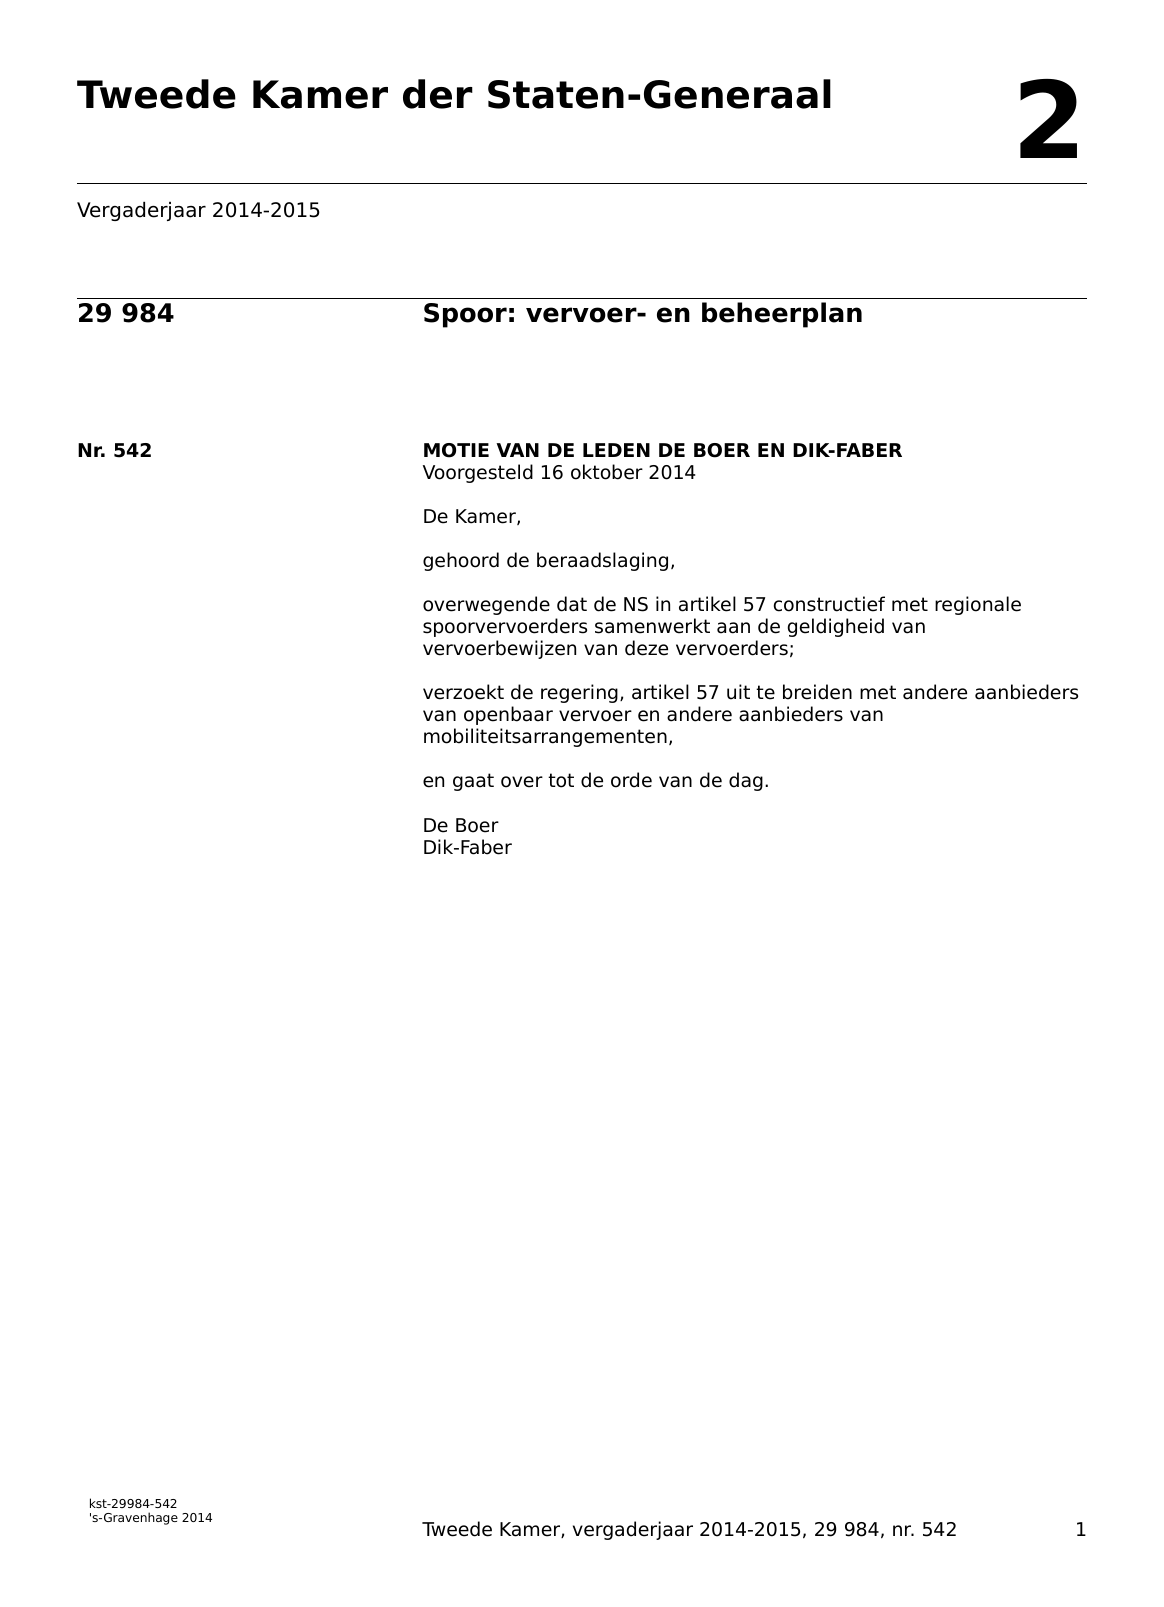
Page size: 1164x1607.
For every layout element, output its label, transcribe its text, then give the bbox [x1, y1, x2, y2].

text overwegende dat de NS in artikel 57 constructief met regionale spoorvervoerders samenwerkt aan de geldigheid van vervoerbewijzen van deze vervoerders; [422, 594, 1087, 660]
table_header 2 [886, 59, 1087, 183]
text De Boer [422, 814, 1087, 837]
subtitle Nr. 542 MOTIE VAN DE LEDEN DE BOER EN DIK-FABER [77, 440, 1087, 462]
text De Kamer, [422, 506, 1087, 528]
subtitle 29 984 Spoor: vervoer- en beheerplan [77, 299, 1087, 329]
text verzoekt de regering, artikel 57 uit te breiden met andere aanbieders van openbaar vervoer en andere aanbieders van mobiliteitsarrangementen, [422, 682, 1087, 748]
table_cell Vergaderjaar 2014-2015 [77, 184, 1087, 298]
text 's-Gravenhage 2014 [88, 1511, 323, 1525]
text Dik-Faber [422, 837, 1087, 858]
text Voorgesteld 16 oktober 2014 [422, 462, 1087, 484]
table_header Tweede Kamer der Staten-Generaal [77, 59, 886, 183]
text kst-29984-542 [88, 1497, 323, 1511]
text en gaat over tot de orde van de dag. [422, 770, 1087, 792]
text gehoord de beraadslaging, [422, 550, 1087, 572]
